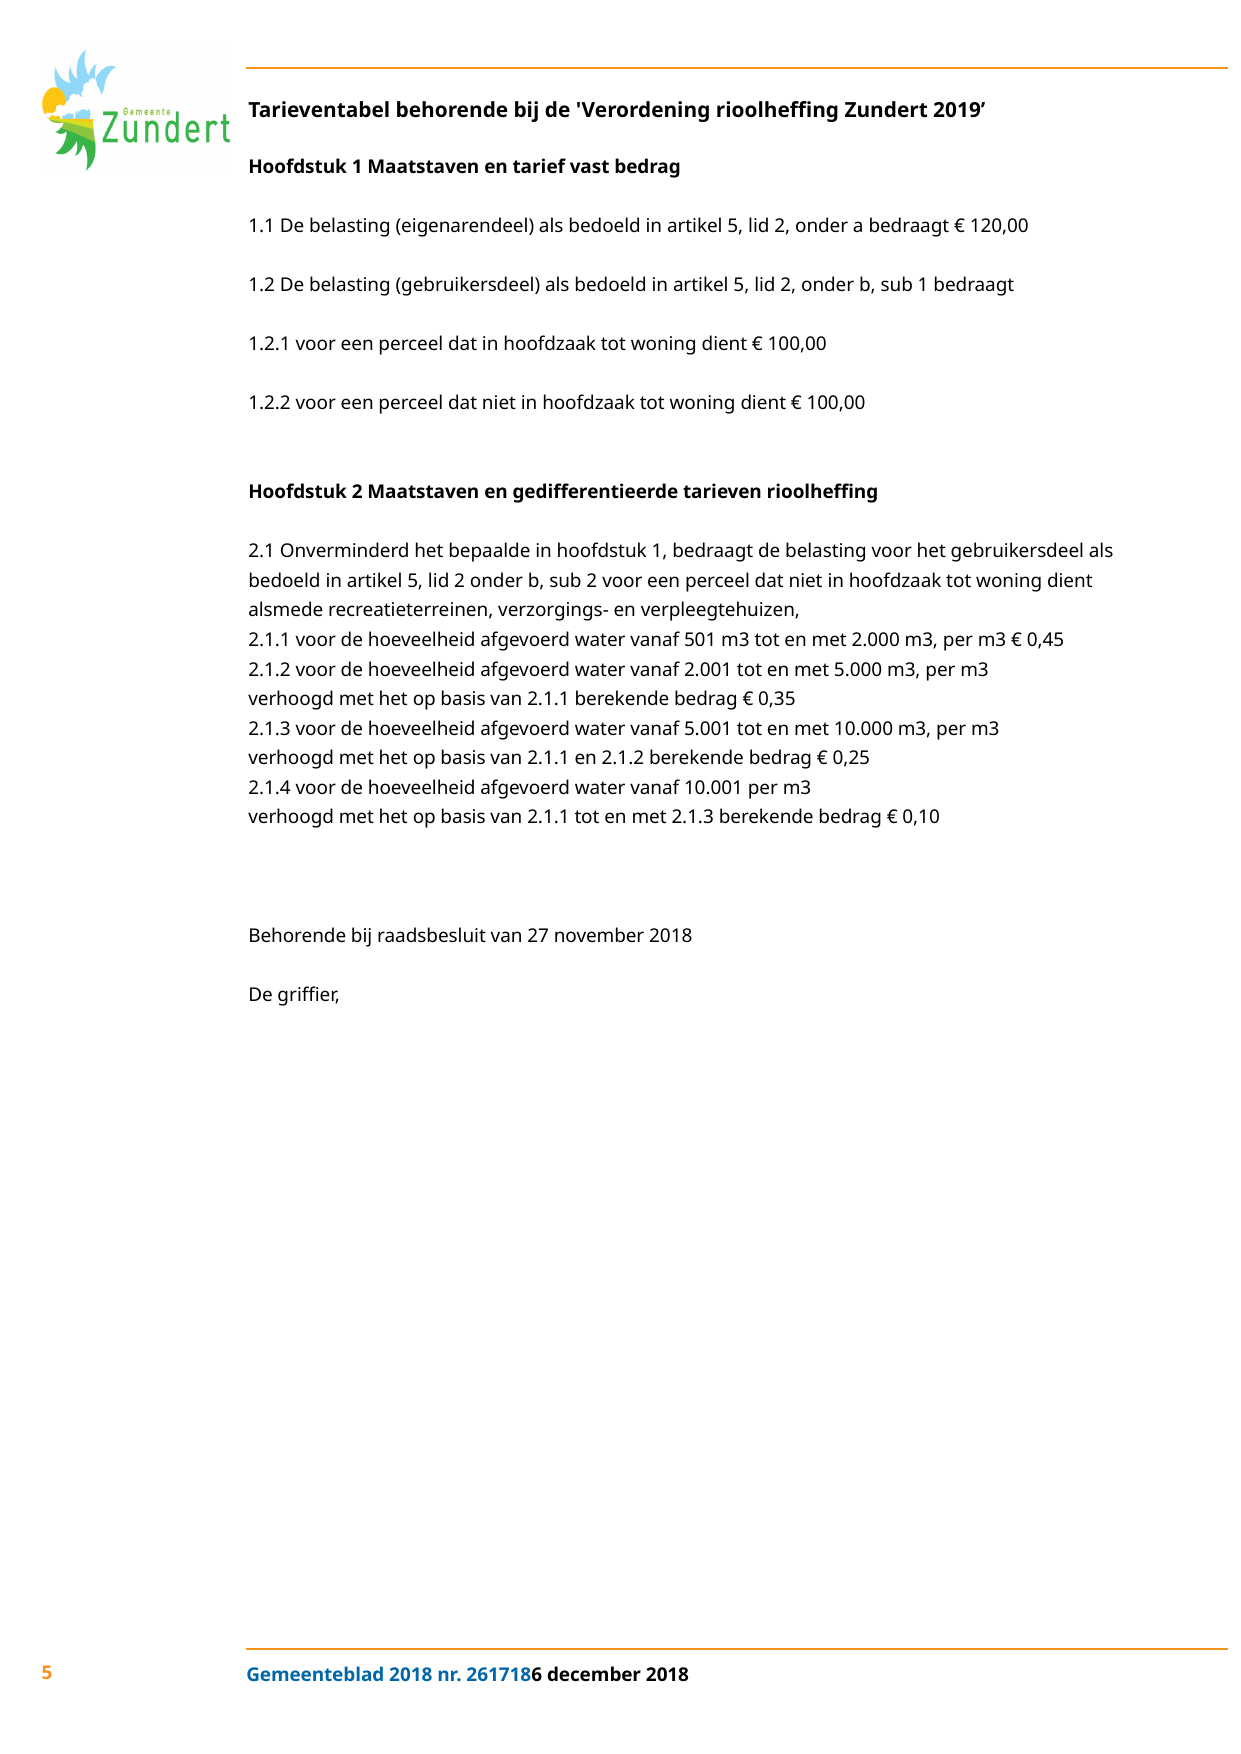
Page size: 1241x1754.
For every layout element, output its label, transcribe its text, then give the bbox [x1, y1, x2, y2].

text 2.1.3 voor de hoeveelheid afgevoerd water vanaf 5.001 tot en met 10.000 m3, per m3 [248, 715, 1152, 741]
text Tarieventabel behorende bij de 'Verordening rioolheffing Zundert 2019’ [248, 95, 1152, 123]
text verhoogd met het op basis van 2.1.1 en 2.1.2 berekende bedrag € 0,25 [248, 744, 1152, 770]
text 1.2.1 voor een perceel dat in hoofdzaak tot woning dient € 100,00 [248, 330, 1152, 356]
text 2.1.1 voor de hoeveelheid afgevoerd water vanaf 501 m3 tot en met 2.000 m3, per m3 € 0,45 [248, 626, 1152, 652]
text 2.1 Onverminderd het bepaalde in hoofdstuk 1, bedraagt de belasting voor het gebruikersdeel als bedoeld in artikel 5, lid 2 onder b, sub 2 voor een perceel dat niet in hoofdzaak tot woning dient alsmede recreatieterreinen, verzorgings- en verpleegtehuizen, [248, 537, 1152, 622]
text 1.2 De belasting (gebruikersdeel) als bedoeld in artikel 5, lid 2, onder b, sub 1 bedraagt [248, 271, 1152, 297]
text Hoofdstuk 2 Maatstaven en gedifferentieerde tarieven rioolheffing [248, 478, 1152, 504]
text verhoogd met het op basis van 2.1.1 tot en met 2.1.3 berekende bedrag € 0,10 [248, 804, 1152, 829]
text 1.1 De belasting (eigenarendeel) als bedoeld in artikel 5, lid 2, onder a bedraagt € 120,00 [248, 212, 1152, 238]
picture [41, 47, 231, 172]
text 2.1.4 voor de hoeveelheid afgevoerd water vanaf 10.001 per m3 [248, 774, 1152, 800]
text 1.2.2 voor een perceel dat niet in hoofdzaak tot woning dient € 100,00 [248, 389, 1152, 415]
text Hoofdstuk 1 Maatstaven en tarief vast bedrag [248, 153, 1152, 179]
text Behorende bij raadsbesluit van 27 november 2018 [248, 922, 1152, 948]
text De griffier, [248, 981, 1152, 1007]
text verhoogd met het op basis van 2.1.1 berekende bedrag € 0,35 [248, 685, 1152, 711]
text 2.1.2 voor de hoeveelheid afgevoerd water vanaf 2.001 tot en met 5.000 m3, per m3 [248, 656, 1152, 682]
